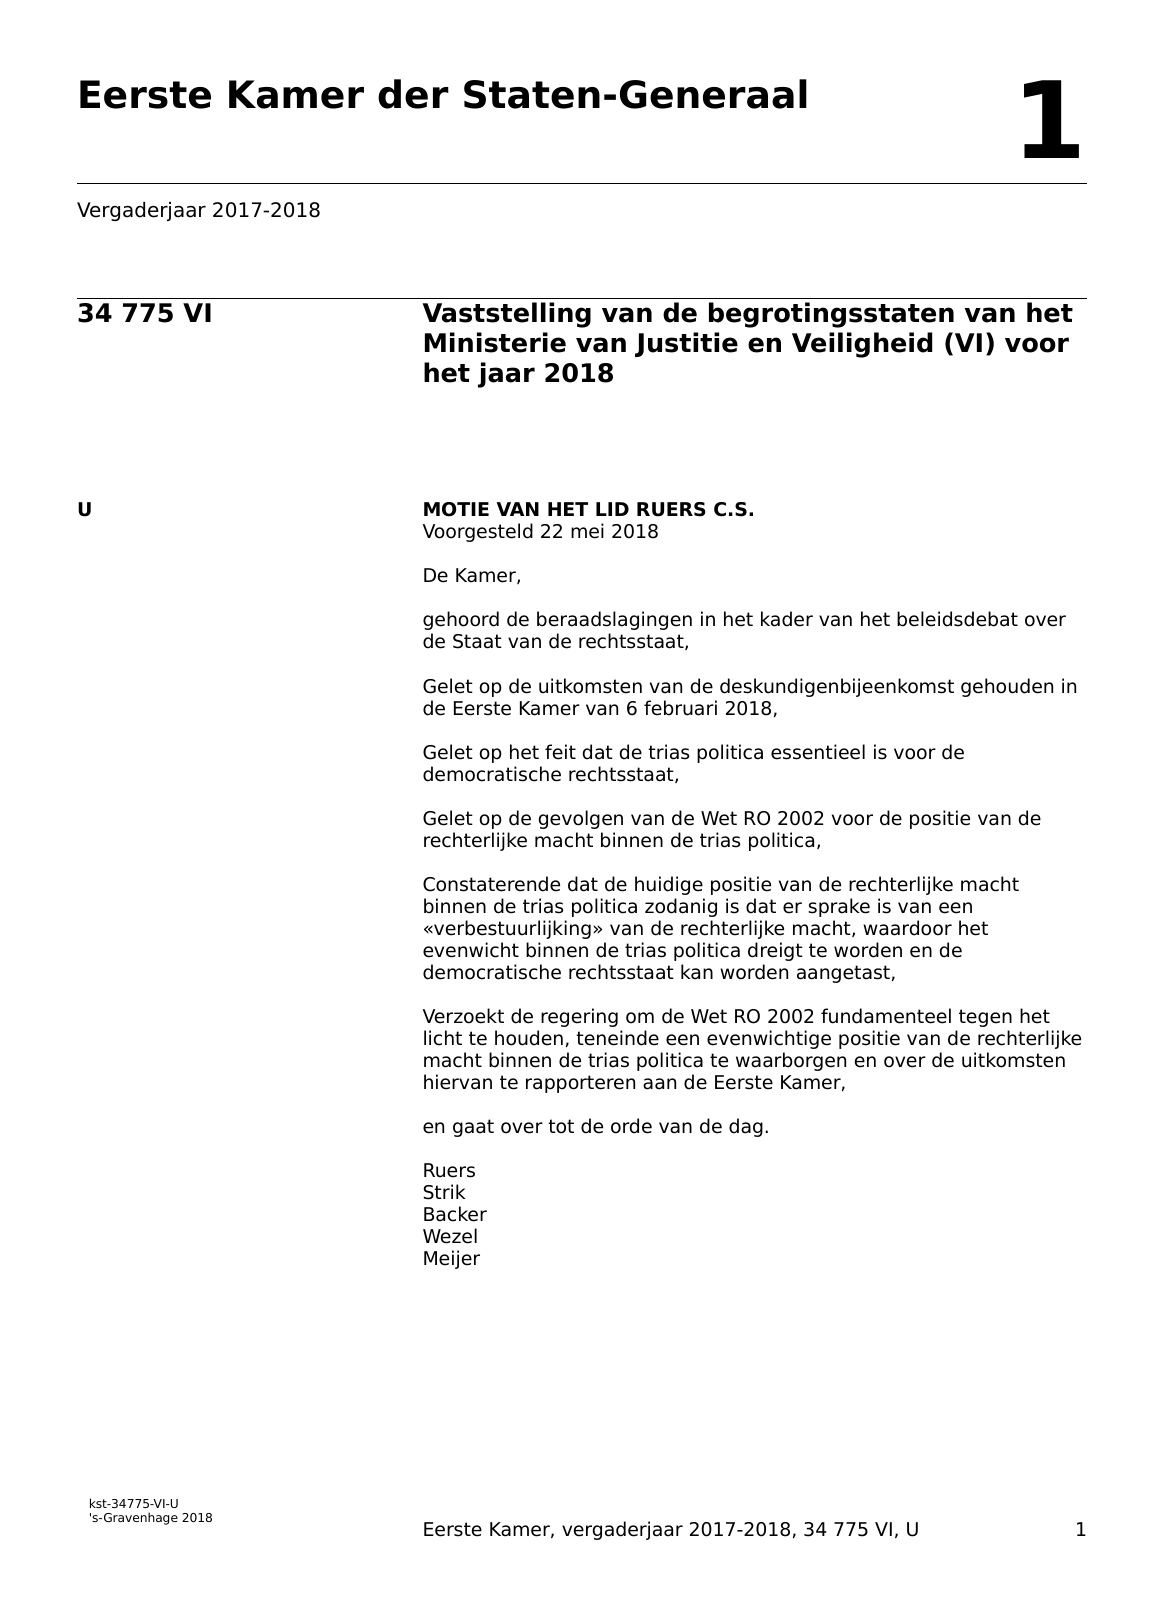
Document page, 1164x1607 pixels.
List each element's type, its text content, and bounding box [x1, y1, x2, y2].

text Gelet op de uitkomsten van de deskundigenbijeenkomst gehouden in de Eerste Kamer van 6 februari 2018, [422, 676, 1087, 719]
text 's-Gravenhage 2018 [88, 1511, 323, 1525]
table_cell Vergaderjaar 2017-2018 [77, 184, 1087, 298]
text Meijer [422, 1248, 1087, 1270]
text Ruers [422, 1160, 1087, 1182]
text Strik [422, 1182, 1087, 1204]
text Wezel [422, 1226, 1087, 1248]
text De Kamer, [422, 565, 1087, 587]
text Constaterende dat de huidige positie van de rechterlijke macht binnen de trias politica zodanig is dat er sprake is van een «verbestuurlijking» van de rechterlijke macht, waardoor het evenwicht binnen de trias politica dreigt te worden en de democratische rechtsstaat kan worden aangetast, [422, 874, 1087, 984]
table_header Eerste Kamer der Staten-Generaal [77, 59, 886, 183]
subtitle U MOTIE VAN HET LID RUERS C.S. [77, 499, 1087, 521]
text en gaat over tot de orde van de dag. [422, 1116, 1087, 1138]
subtitle 34 775 VI Vaststelling van de begrotingsstaten van het Ministerie van Justitie en Veiligheid (VI) voor het jaar 2018 [77, 299, 1087, 388]
text Backer [422, 1204, 1087, 1226]
text Voorgesteld 22 mei 2018 [422, 521, 1087, 543]
text kst-34775-VI-U [88, 1497, 323, 1511]
text Gelet op de gevolgen van de Wet RO 2002 voor de positie van de rechterlijke macht binnen de trias politica, [422, 808, 1087, 852]
text Gelet op het feit dat de trias politica essentieel is voor de democratische rechtsstaat, [422, 742, 1087, 786]
table_header 1 [886, 59, 1087, 183]
text gehoord de beraadslagingen in het kader van het beleidsdebat over de Staat van de rechtsstaat, [422, 609, 1087, 653]
text Verzoekt de regering om de Wet RO 2002 fundamenteel tegen het licht te houden, teneinde een evenwichtige positie van de rechterlijke macht binnen de trias politica te waarborgen en over de uitkomsten hiervan te rapporteren aan de Eerste Kamer, [422, 1006, 1087, 1094]
